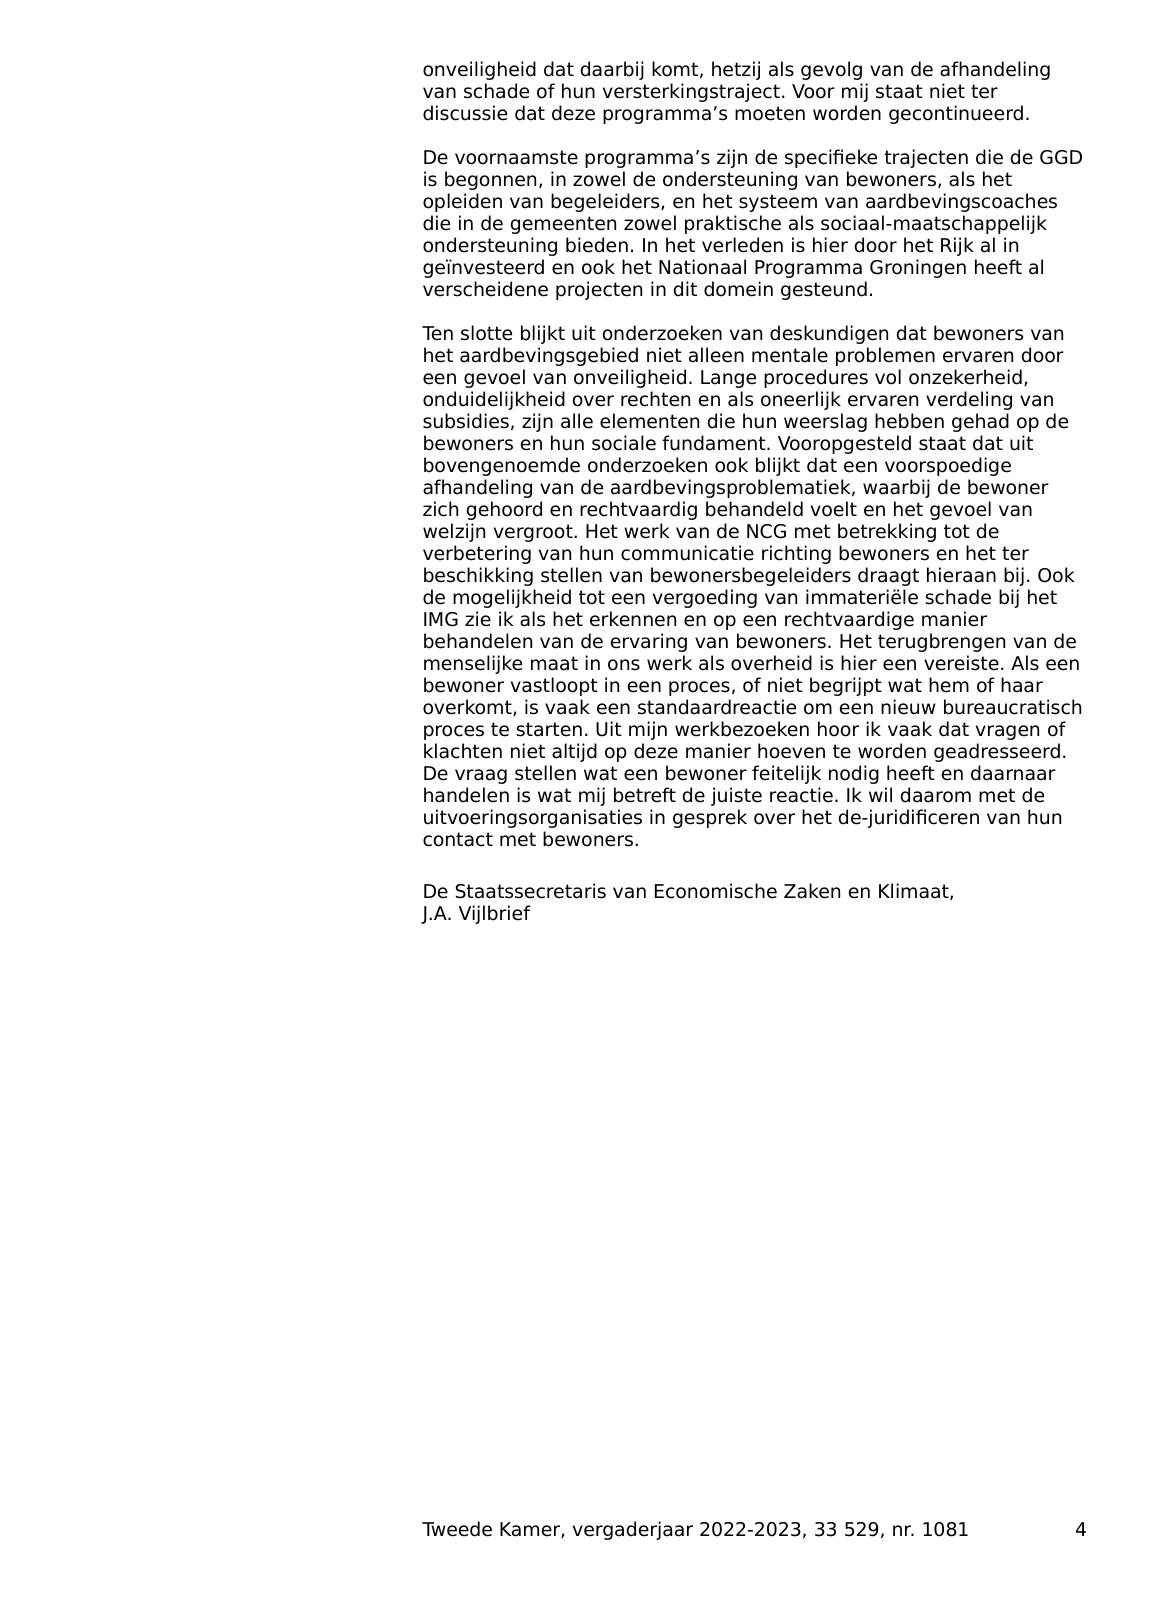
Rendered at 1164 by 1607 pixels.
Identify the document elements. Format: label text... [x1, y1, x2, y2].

text onveiligheid dat daarbij komt, hetzij als gevolg van de afhandeling van schade of hun versterkingstraject. Voor mij staat niet ter discussie dat deze programma’s moeten worden gecontinueerd. [422, 59, 1087, 125]
text Ten slotte blijkt uit onderzoeken van deskundigen dat bewoners van het aardbevingsgebied niet alleen mentale problemen ervaren door een gevoel van onveiligheid. Lange procedures vol onzekerheid, onduidelijkheid over rechten en als oneerlijk ervaren verdeling van subsidies, zijn alle elementen die hun weerslag hebben gehad op de bewoners en hun sociale fundament. Vooropgesteld staat dat uit bovengenoemde onderzoeken ook blijkt dat een voorspoedige afhandeling van de aardbevingsproblematiek, waarbij de bewoner zich gehoord en rechtvaardig behandeld voelt en het gevoel van welzijn vergroot. Het werk van de NCG met betrekking tot de verbetering van hun communicatie richting bewoners en het ter beschikking stellen van bewonersbegeleiders draagt hieraan bij. Ook de mogelijkheid tot een vergoeding van immateriële schade bij het IMG zie ik als het erkennen en op een rechtvaardige manier behandelen van de ervaring van bewoners. Het terugbrengen van de menselijke maat in ons werk als overheid is hier een vereiste. Als een bewoner vastloopt in een proces, of niet begrijpt wat hem of haar overkomt, is vaak een standaardreactie om een nieuw bureaucratisch proces te starten. Uit mijn werkbezoeken hoor ik vaak dat vragen of klachten niet altijd op deze manier hoeven te worden geadresseerd. De vraag stellen wat een bewoner feitelijk nodig heeft en daarnaar handelen is wat mij betreft de juiste reactie. Ik wil daarom met de uitvoeringsorganisaties in gesprek over het de-juridificeren van hun contact met bewoners. [422, 323, 1087, 851]
text De voornaamste programma’s zijn de specifieke trajecten die de GGD is begonnen, in zowel de ondersteuning van bewoners, als het opleiden van begeleiders, en het systeem van aardbevingscoaches die in de gemeenten zowel praktische als sociaal-maatschappelijk ondersteuning bieden. In het verleden is hier door het Rijk al in geïnvesteerd en ook het Nationaal Programma Groningen heeft al verscheidene projecten in dit domein gesteund. [422, 147, 1087, 301]
text De Staatssecretaris van Economische Zaken en Klimaat, J.A. Vijlbrief [422, 881, 1087, 925]
